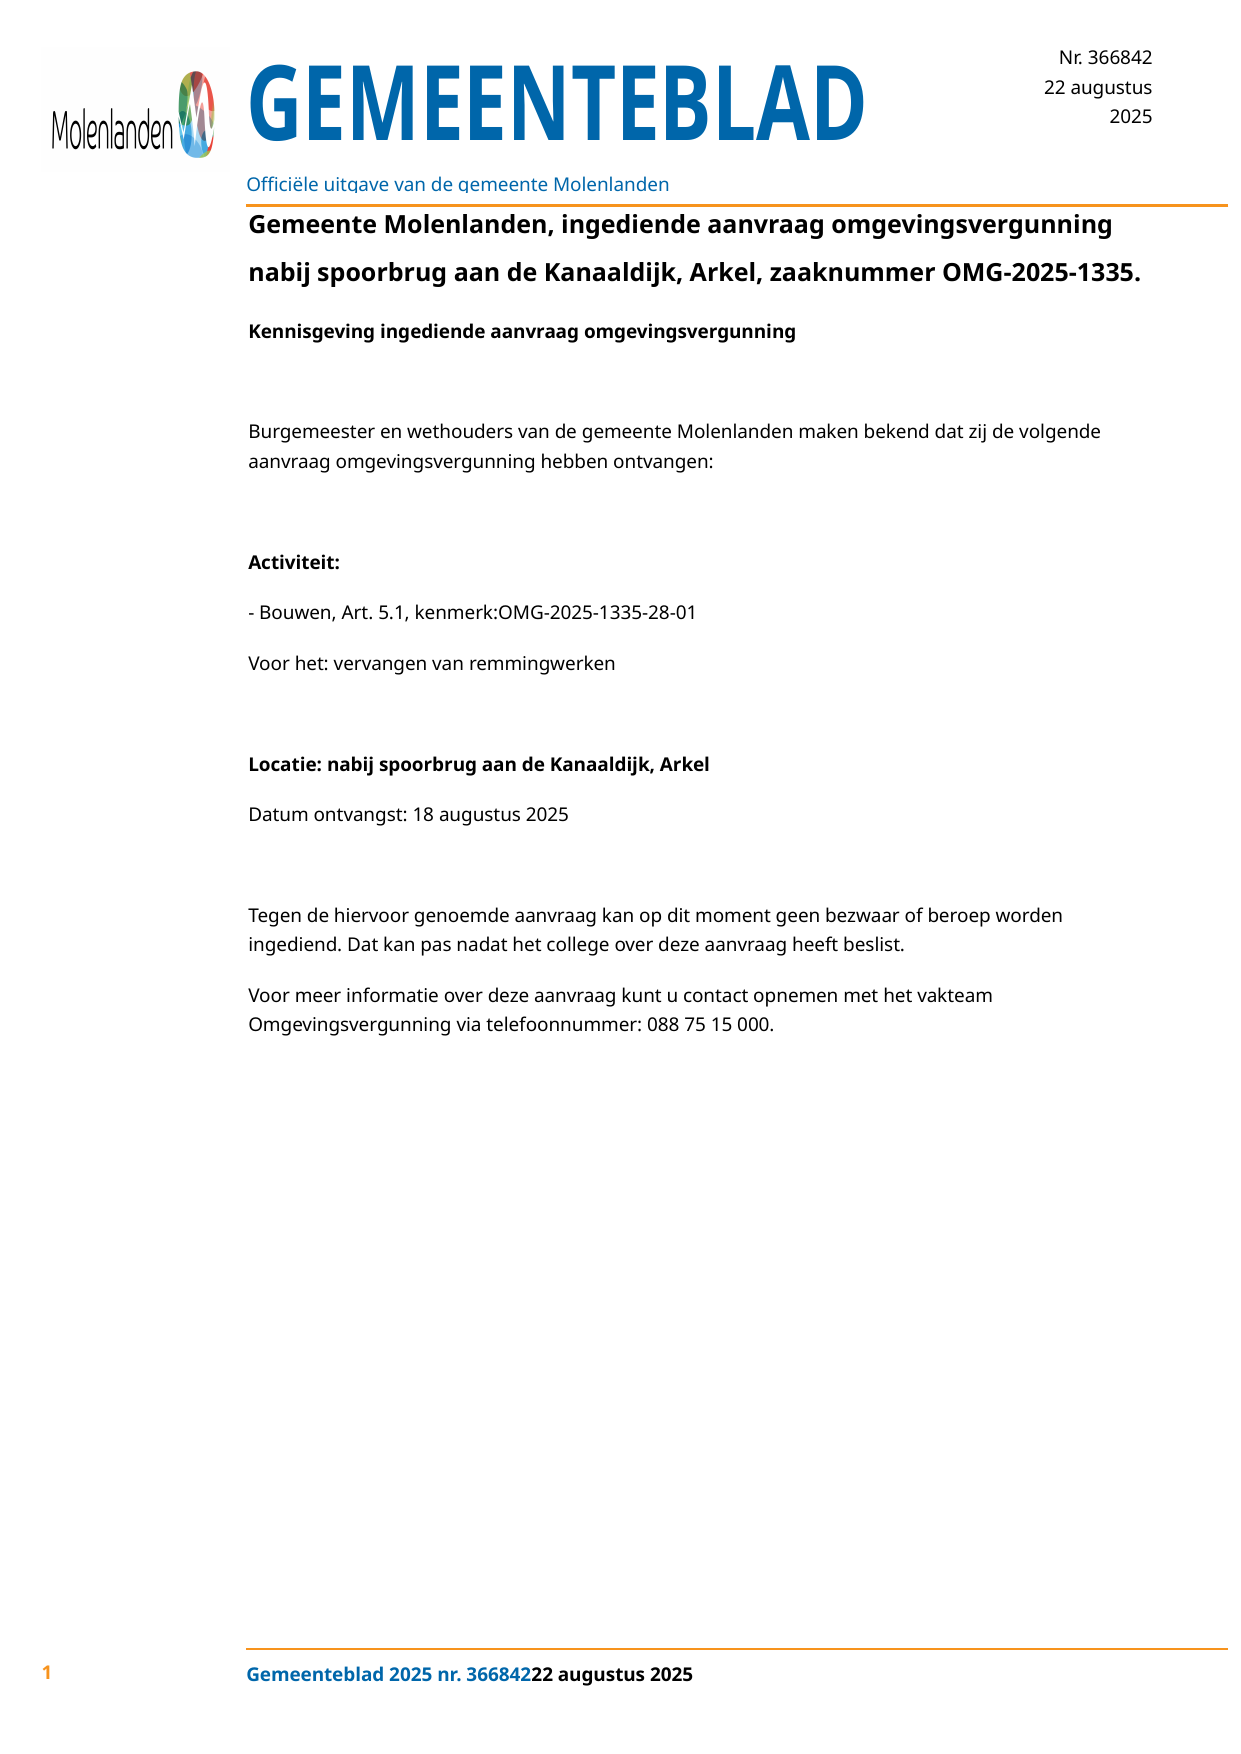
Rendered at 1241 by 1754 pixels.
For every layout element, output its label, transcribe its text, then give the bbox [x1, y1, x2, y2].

text - Bouwen, Art. 5.1, kenmerk:OMG-2025-1335-28-01 [248, 599, 1152, 625]
text Datum ontvangst: 18 augustus 2025 [248, 801, 1152, 827]
text Gemeente Molenlanden, ingediende aanvraag omgevingsvergunning nabij spoorbrug aan de Kanaaldijk, Arkel, zaaknummer OMG-2025-1335. [248, 207, 1152, 288]
text Locatie: nabij spoorbrug aan de Kanaaldijk, Arkel [248, 751, 1152, 777]
picture [41, 47, 231, 172]
text Voor het: vervangen van remmingwerken [248, 650, 1152, 676]
text Tegen de hiervoor genoemde aanvraag kan op dit moment geen bezwaar of beroep worden ingediend. Dat kan pas nadat het college over deze aanvraag heeft beslist. [248, 902, 1152, 957]
text Burgemeester en wethouders van de gemeente Molenlanden maken bekend dat zij de volgende aanvraag omgevingsvergunning hebben ontvangen: [248, 419, 1152, 474]
text Activiteit: [248, 549, 1152, 575]
text Voor meer informatie over deze aanvraag kunt u contact opnemen met het vakteam Omgevingsvergunning via telefoonnummer: 088 75 15 000. [248, 982, 1152, 1037]
text Kennisgeving ingediende aanvraag omgevingsvergunning [248, 318, 1152, 344]
